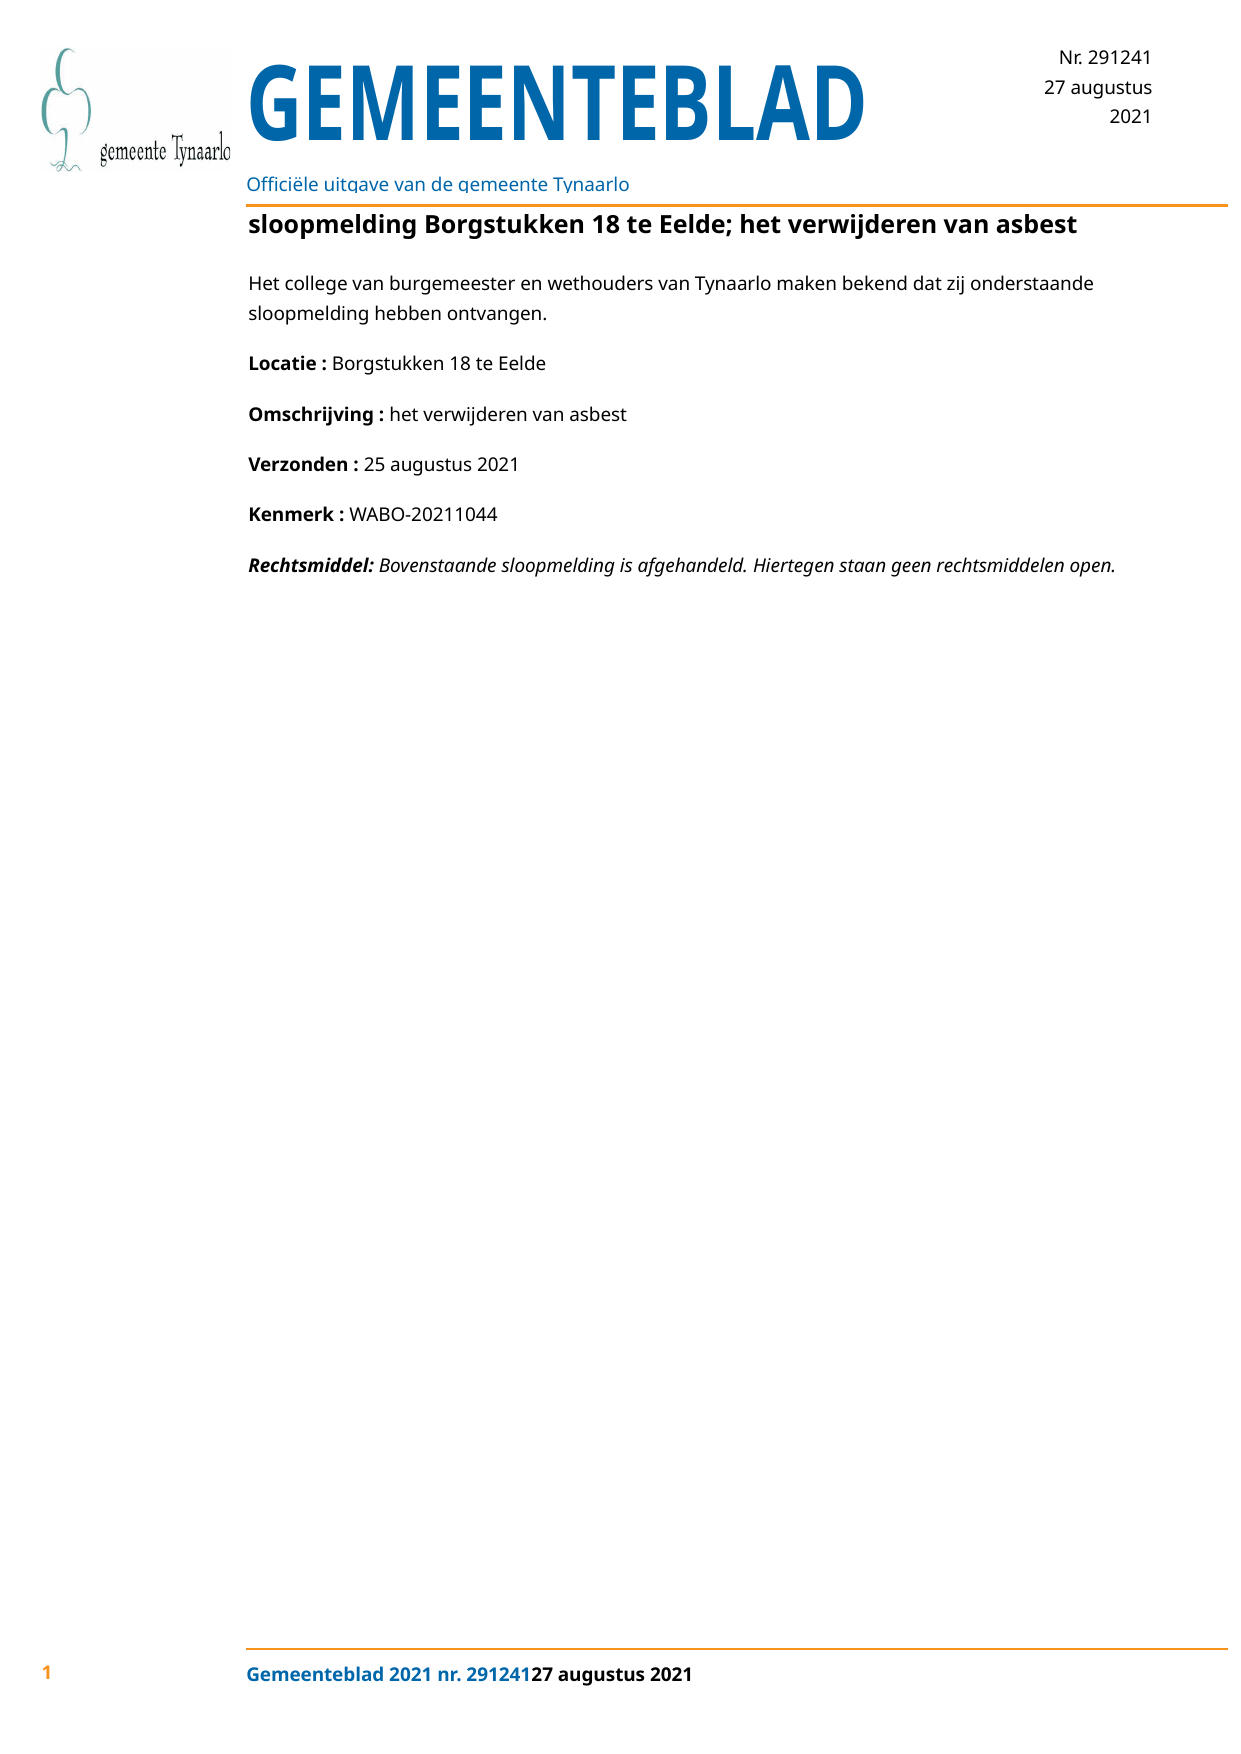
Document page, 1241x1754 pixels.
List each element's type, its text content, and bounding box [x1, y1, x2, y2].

text Kenmerk : WABO-20211044 [248, 502, 1152, 527]
text sloopmelding Borgstukken 18 te Eelde; het verwijderen van asbest [248, 207, 1152, 241]
text Omschrijving : het verwijderen van asbest [248, 401, 1152, 426]
picture [41, 47, 231, 172]
text Rechtsmiddel: Bovenstaande sloopmelding is afgehandeld. Hiertegen staan geen rechtsmiddelen open. [248, 552, 1152, 578]
text Locatie : Borgstukken 18 te Eelde [248, 350, 1152, 376]
text Verzonden : 25 augustus 2021 [248, 451, 1152, 477]
text Het college van burgemeester en wethouders van Tynaarlo maken bekend dat zij onderstaande sloopmelding hebben ontvangen. [248, 270, 1152, 326]
